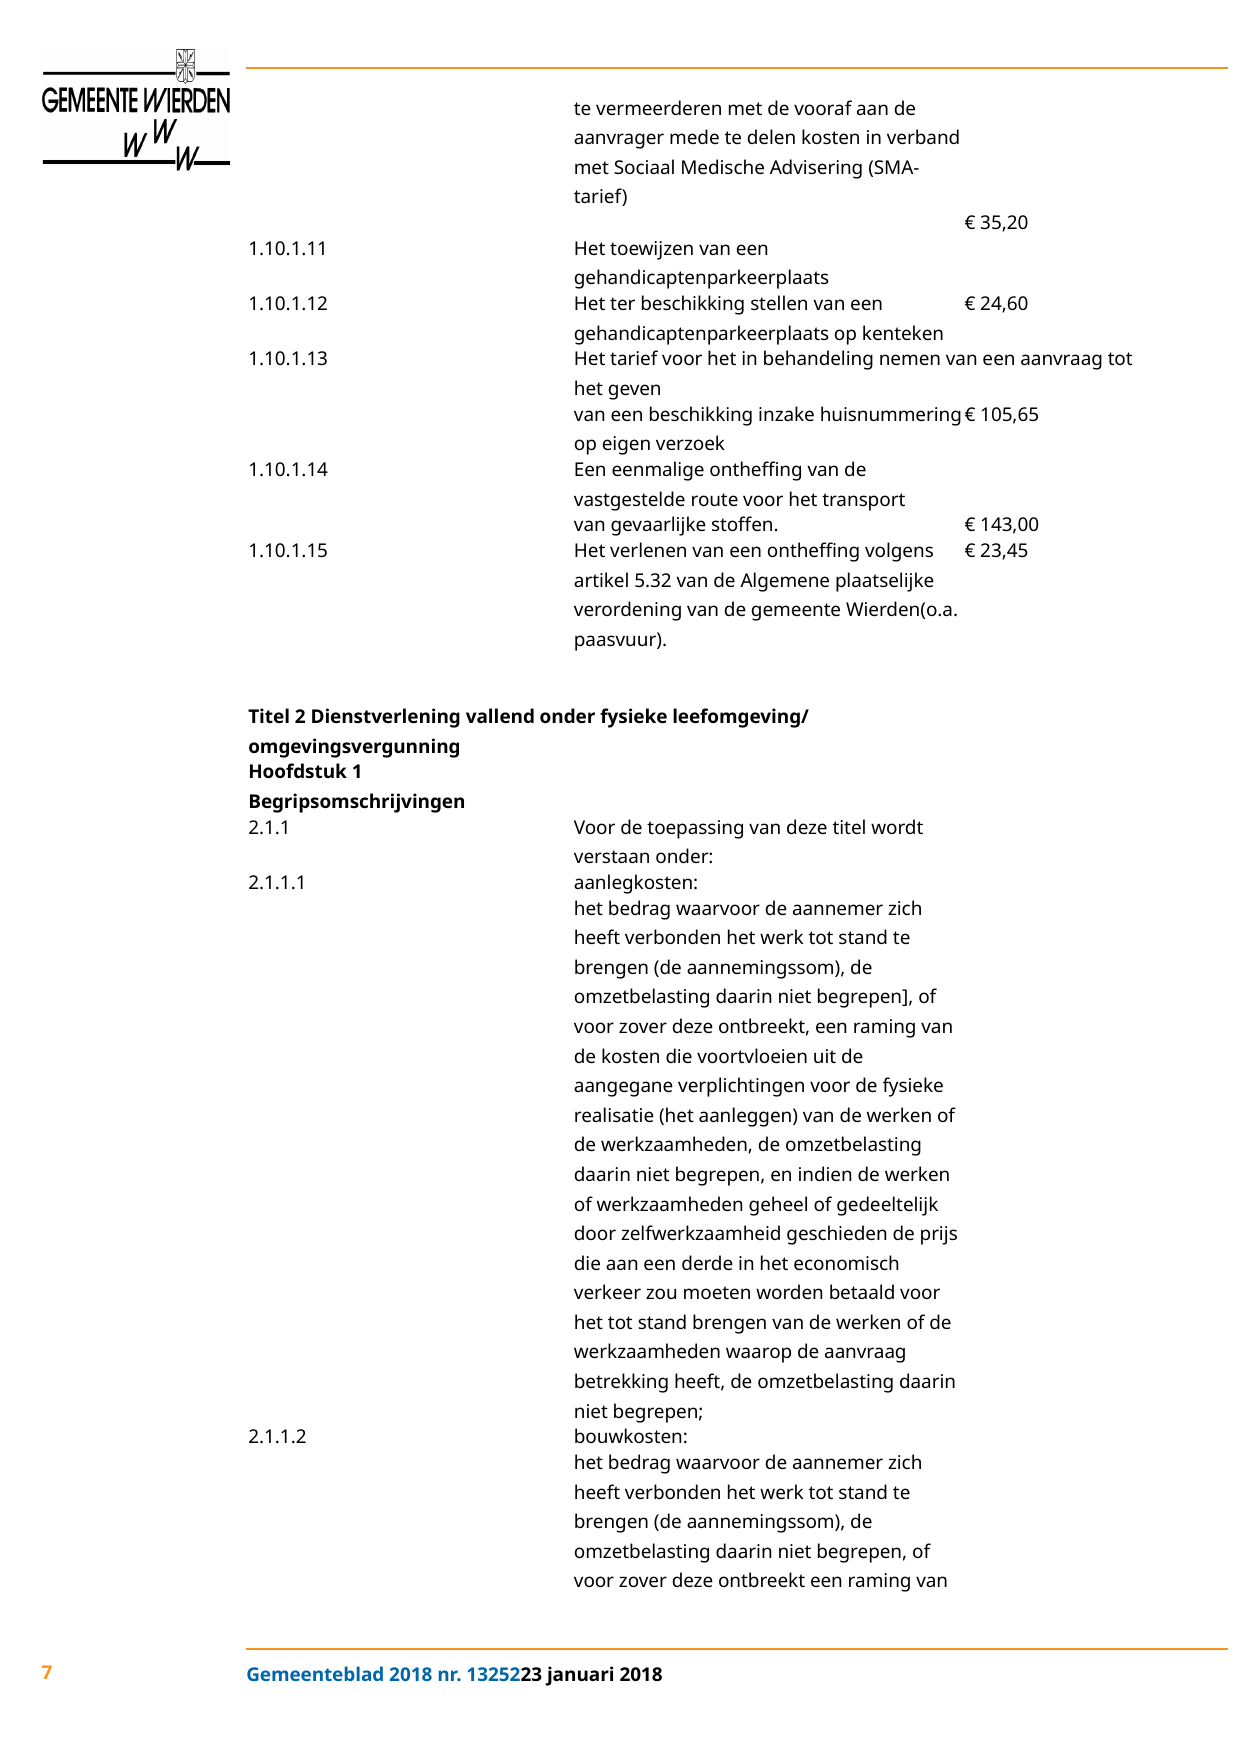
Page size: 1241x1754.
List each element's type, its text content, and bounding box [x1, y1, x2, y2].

table_cell Het toewijzen van een gehandicaptenparkeerplaats [574, 235, 964, 290]
table_cell bouwkosten: [574, 1424, 964, 1449]
table_cell [574, 209, 964, 235]
table_cell 1.10.1.11 [248, 235, 574, 290]
table_cell [964, 95, 1152, 209]
table_cell [248, 678, 574, 703]
table_cell [964, 1449, 1152, 1593]
table_cell [248, 209, 574, 235]
table_cell [248, 512, 574, 537]
table_cell [964, 678, 1152, 703]
table_cell [964, 652, 1152, 677]
table_cell [248, 895, 574, 1423]
table_cell Voor de toepassing van deze titel wordt verstaan onder: [574, 814, 964, 869]
table_cell Hoofdstuk 1 Begripsomschrijvingen [248, 759, 574, 814]
table_cell Het verlenen van een ontheffing volgens artikel 5.32 van de Algemene plaatselijke verordening van de gemeente Wierden(o.a. paasvuur). [574, 537, 964, 652]
table_cell van gevaarlijke stoffen. [574, 512, 964, 537]
table_cell € 143,00 [964, 512, 1152, 537]
table_cell Een eenmalige ontheffing van de vastgestelde route voor het transport [574, 456, 964, 512]
table_cell het bedrag waarvoor de aannemer zich heeft verbonden het werk tot stand te brengen (de aannemingssom), de omzetbelasting daarin niet begrepen], of voor zover deze ontbreekt, een raming van de kosten die voortvloeien uit de aangegane verplichtingen voor de fysieke realisatie (het aanleggen) van de werken of de werkzaamheden, de omzetbelasting daarin niet begrepen, en indien de werken of werkzaamheden geheel of gedeeltelijk door zelfwerkzaamheid geschieden de prijs die aan een derde in het economisch verkeer zou moeten worden betaald voor het tot stand brengen van de werken of de werkzaamheden waarop de aanvraag betrekking heeft, de omzetbelasting daarin niet begrepen; [574, 895, 964, 1423]
table_cell 1.10.1.14 [248, 456, 574, 512]
table_cell 1.10.1.15 [248, 537, 574, 652]
table_cell [964, 814, 1152, 869]
table_cell Titel 2 Dienstverlening vallend onder fysieke leefomgeving/ omgevingsvergunning [248, 703, 964, 758]
table_cell [964, 895, 1152, 1423]
table_cell 1.10.1.12 [248, 290, 574, 346]
table_cell € 23,45 [964, 537, 1152, 652]
table_cell [964, 235, 1152, 290]
table_cell € 105,65 [964, 401, 1152, 456]
table_cell [964, 456, 1152, 512]
table_cell € 35,20 [964, 209, 1152, 235]
table_cell 2.1.1 [248, 814, 574, 869]
table_cell [574, 678, 964, 703]
table_cell 1.10.1.13 [248, 346, 574, 401]
table_cell [574, 759, 964, 814]
table_cell [248, 652, 574, 677]
table_cell Het tarief voor het in behandeling nemen van een aanvraag tot het geven [574, 346, 1152, 401]
table_cell aanlegkosten: [574, 869, 964, 895]
table_cell [964, 1424, 1152, 1449]
table_cell [248, 1449, 574, 1593]
table_cell te vermeerderen met de vooraf aan de aanvrager mede te delen kosten in verband met Sociaal Medische Advisering (SMA-tarief) [574, 95, 964, 209]
table_cell [964, 759, 1152, 814]
table_cell [248, 95, 574, 209]
table_cell Het ter beschikking stellen van een gehandicaptenparkeerplaats op kenteken [574, 290, 964, 346]
table_cell [248, 401, 574, 456]
table_cell 2.1.1.2 [248, 1424, 574, 1449]
table_cell € 24,60 [964, 290, 1152, 346]
table_cell het bedrag waarvoor de aannemer zich heeft verbonden het werk tot stand te brengen (de aannemingssom), de omzetbelasting daarin niet begrepen, of voor zover deze ontbreekt een raming van [574, 1449, 964, 1593]
table_cell [574, 652, 964, 677]
picture [41, 47, 231, 172]
table_cell 2.1.1.1 [248, 869, 574, 895]
table_cell [964, 703, 1152, 758]
table_cell van een beschikking inzake huisnummering op eigen verzoek [574, 401, 964, 456]
table_cell [964, 869, 1152, 895]
